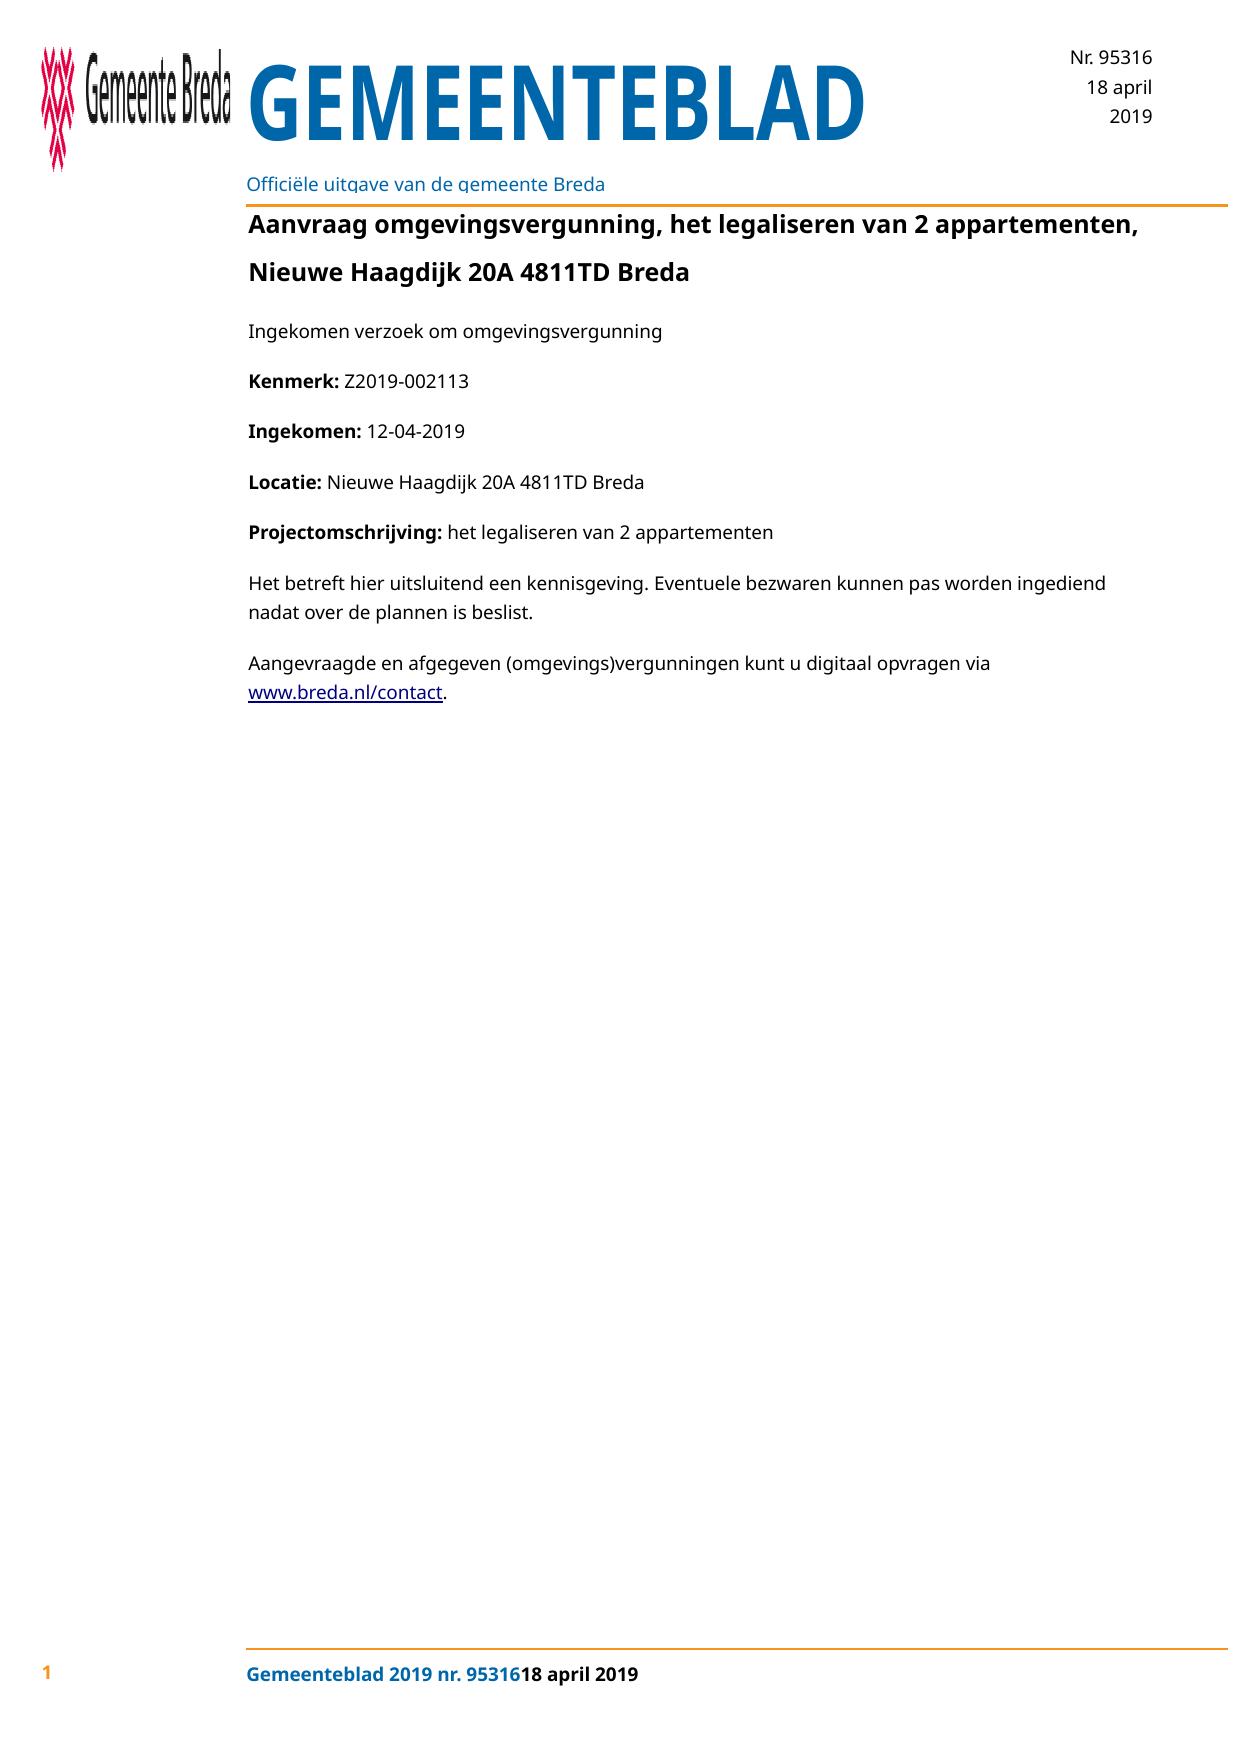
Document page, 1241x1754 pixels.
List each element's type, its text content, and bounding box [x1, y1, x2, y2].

text Kenmerk: Z2019-002113 [248, 368, 1152, 394]
text Ingekomen verzoek om omgevingsvergunning [248, 318, 1152, 344]
text Aanvraag omgevingsvergunning, het legaliseren van 2 appartementen, Nieuwe Haagdijk 20A 4811TD Breda [248, 207, 1152, 288]
text Locatie: Nieuwe Haagdijk 20A 4811TD Breda [248, 469, 1152, 495]
picture [41, 47, 231, 172]
text Aangevraagde en afgegeven (omgevings)vergunningen kunt u digitaal opvragen via www.breda.nl/contact. [248, 650, 1152, 705]
text Projectomschrijving: het legaliseren van 2 appartementen [248, 519, 1152, 545]
text Het betreft hier uitsluitend een kennisgeving. Eventuele bezwaren kunnen pas worden ingediend nadat over de plannen is beslist. [248, 570, 1152, 625]
text Ingekomen: 12-04-2019 [248, 419, 1152, 444]
